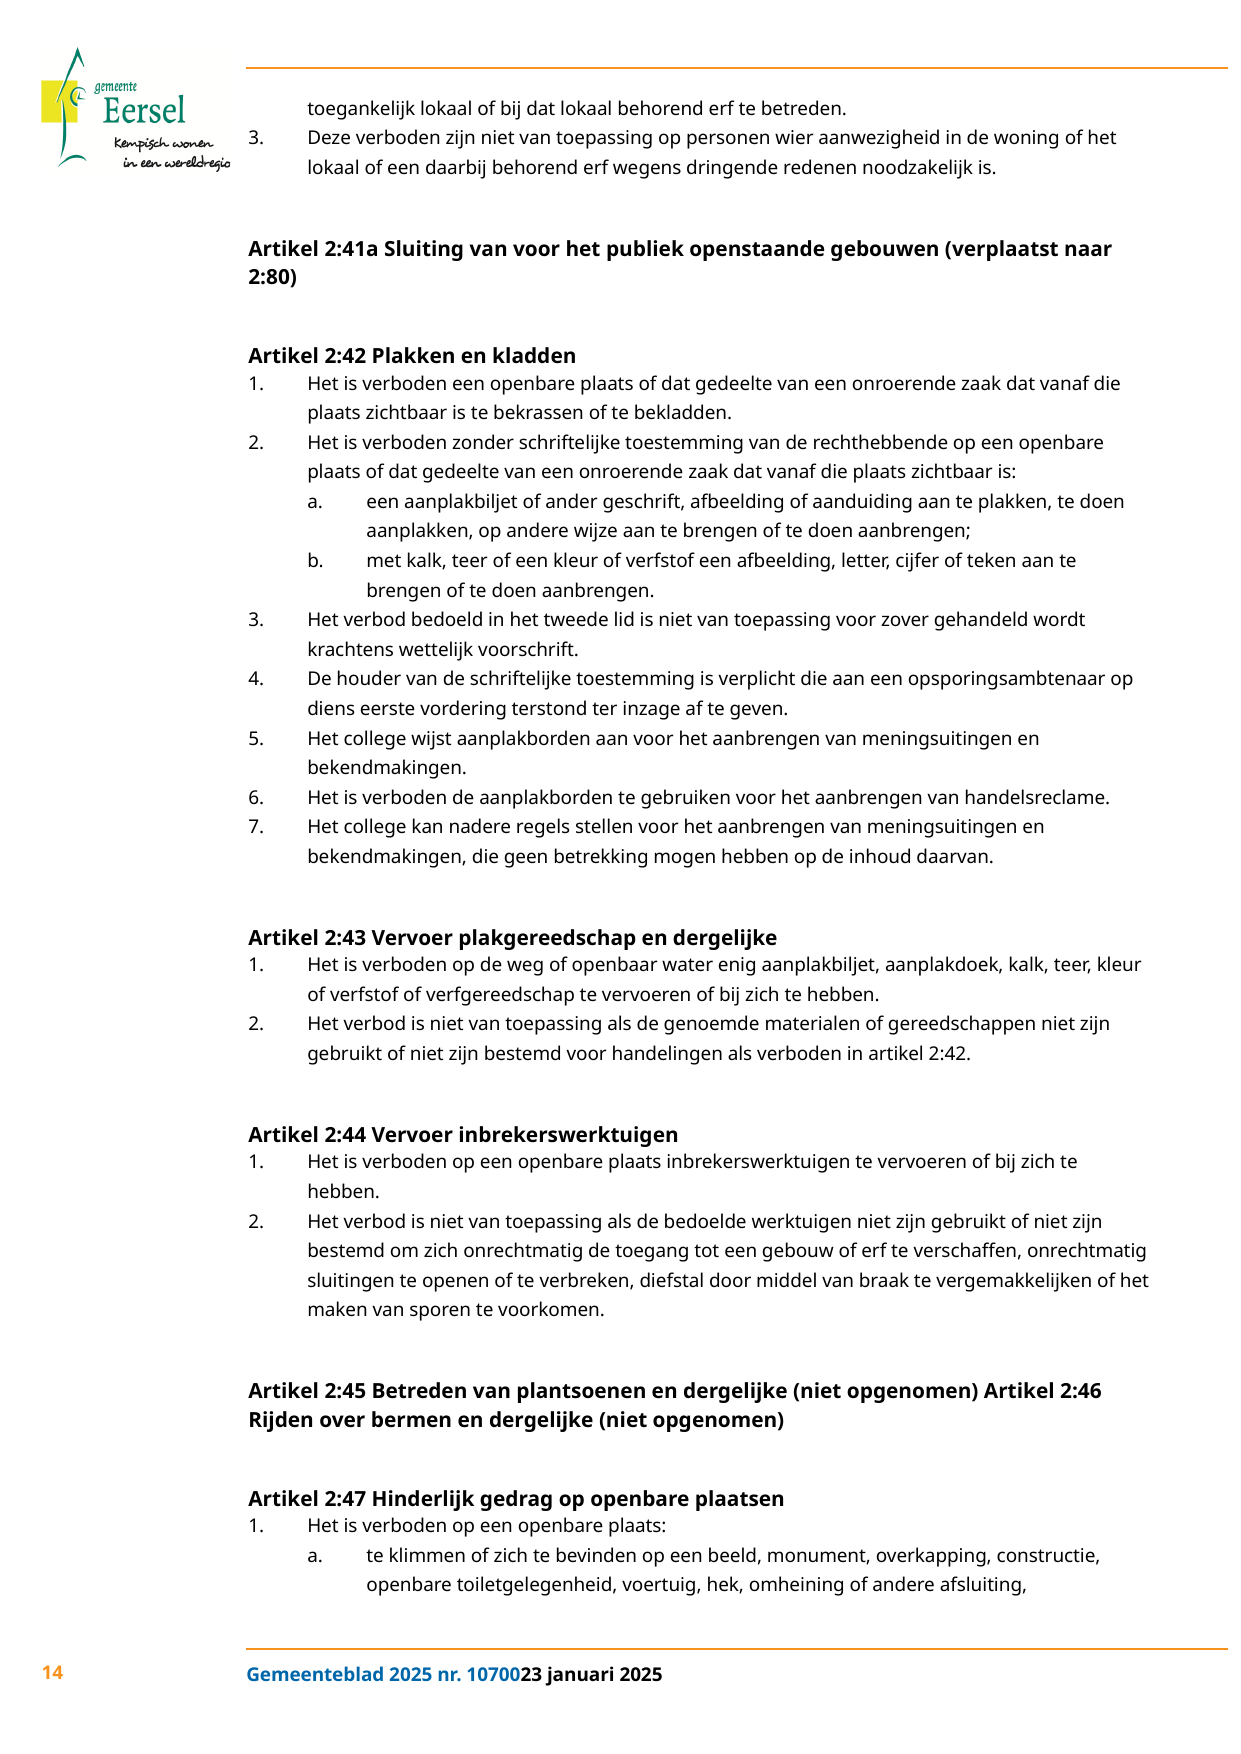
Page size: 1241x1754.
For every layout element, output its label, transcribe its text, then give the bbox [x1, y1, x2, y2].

list Het is verboden zonder schriftelijke toestemming van de rechthebbende op een openbare plaats of dat gedeelte van een onroerende zaak dat vanaf die plaats zichtbaar is: [248, 429, 1152, 484]
list Het verbod is niet van toepassing als de bedoelde werktuigen niet zijn gebruikt of niet zijn bestemd om zich onrechtmatig de toegang tot een gebouw of erf te verschaffen, onrechtmatig sluitingen te openen of te verbreken, diefstal door middel van braak te vergemakkelijken of het maken van sporen te voorkomen. [248, 1208, 1152, 1322]
list Het college wijst aanplakborden aan voor het aanbrengen van meningsuitingen en bekendmakingen. [248, 725, 1152, 780]
text Artikel 2:41a Sluiting van voor het publiek openstaande gebouwen (verplaatst naar 2:80) [248, 234, 1152, 291]
list een aanplakbiljet of ander geschrift, afbeelding of aanduiding aan te plakken, te doen aanplakken, op andere wijze aan te brengen of te doen aanbrengen; [307, 488, 1152, 543]
list toegankelijk lokaal of bij dat lokaal behorend erf te betreden. [248, 95, 1152, 121]
text Artikel 2:42 Plakken en kladden [248, 341, 1152, 370]
text Artikel 2:45 Betreden van plantsoenen en dergelijke (niet opgenomen) Artikel 2:46 Rijden over bermen en dergelijke (niet opgenomen) [248, 1377, 1152, 1433]
list te klimmen of zich te bevinden op een beeld, monument, overkapping, constructie, openbare toiletgelegenheid, voertuig, hek, omheining of andere afsluiting, [307, 1542, 1152, 1597]
list Het is verboden de aanplakborden te gebruiken voor het aanbrengen van handelsreclame. [248, 784, 1152, 809]
picture [41, 47, 231, 172]
text Artikel 2:47 Hinderlijk gedrag op openbare plaatsen [248, 1484, 1152, 1512]
list met kalk, teer of een kleur of verfstof een afbeelding, letter, cijfer of teken aan te brengen of te doen aanbrengen. [307, 547, 1152, 602]
list De houder van de schriftelijke toestemming is verplicht die aan een opsporingsambtenaar op diens eerste vordering terstond ter inzage af te geven. [248, 666, 1152, 721]
text Artikel 2:43 Vervoer plakgereedschap en dergelijke [248, 923, 1152, 951]
list Deze verboden zijn niet van toepassing op personen wier aanwezigheid in de woning of het lokaal of een daarbij behorend erf wegens dringende redenen noodzakelijk is. [248, 124, 1152, 180]
list Het is verboden op de weg of openbaar water enig aanplakbiljet, aanplakdoek, kalk, teer, kleur of verfstof of verfgereedschap te vervoeren of bij zich te hebben. [248, 951, 1152, 1007]
list Het verbod is niet van toepassing als de genoemde materialen of gereedschappen niet zijn gebruikt of niet zijn bestemd voor handelingen als verboden in artikel 2:42. [248, 1011, 1152, 1066]
list Het is verboden op een openbare plaats inbrekerswerktuigen te vervoeren of bij zich te hebben. [248, 1149, 1152, 1204]
list Het college kan nadere regels stellen voor het aanbrengen van meningsuitingen en bekendmakingen, die geen betrekking mogen hebben op de inhoud daarvan. [248, 813, 1152, 869]
text Artikel 2:44 Vervoer inbrekerswerktuigen [248, 1120, 1152, 1149]
list Het verbod bedoeld in het tweede lid is niet van toepassing voor zover gehandeld wordt krachtens wettelijk voorschrift. [248, 606, 1152, 662]
list Het is verboden op een openbare plaats: [248, 1512, 1152, 1538]
list Het is verboden een openbare plaats of dat gedeelte van een onroerende zaak dat vanaf die plaats zichtbaar is te bekrassen of te bekladden. [248, 370, 1152, 425]
